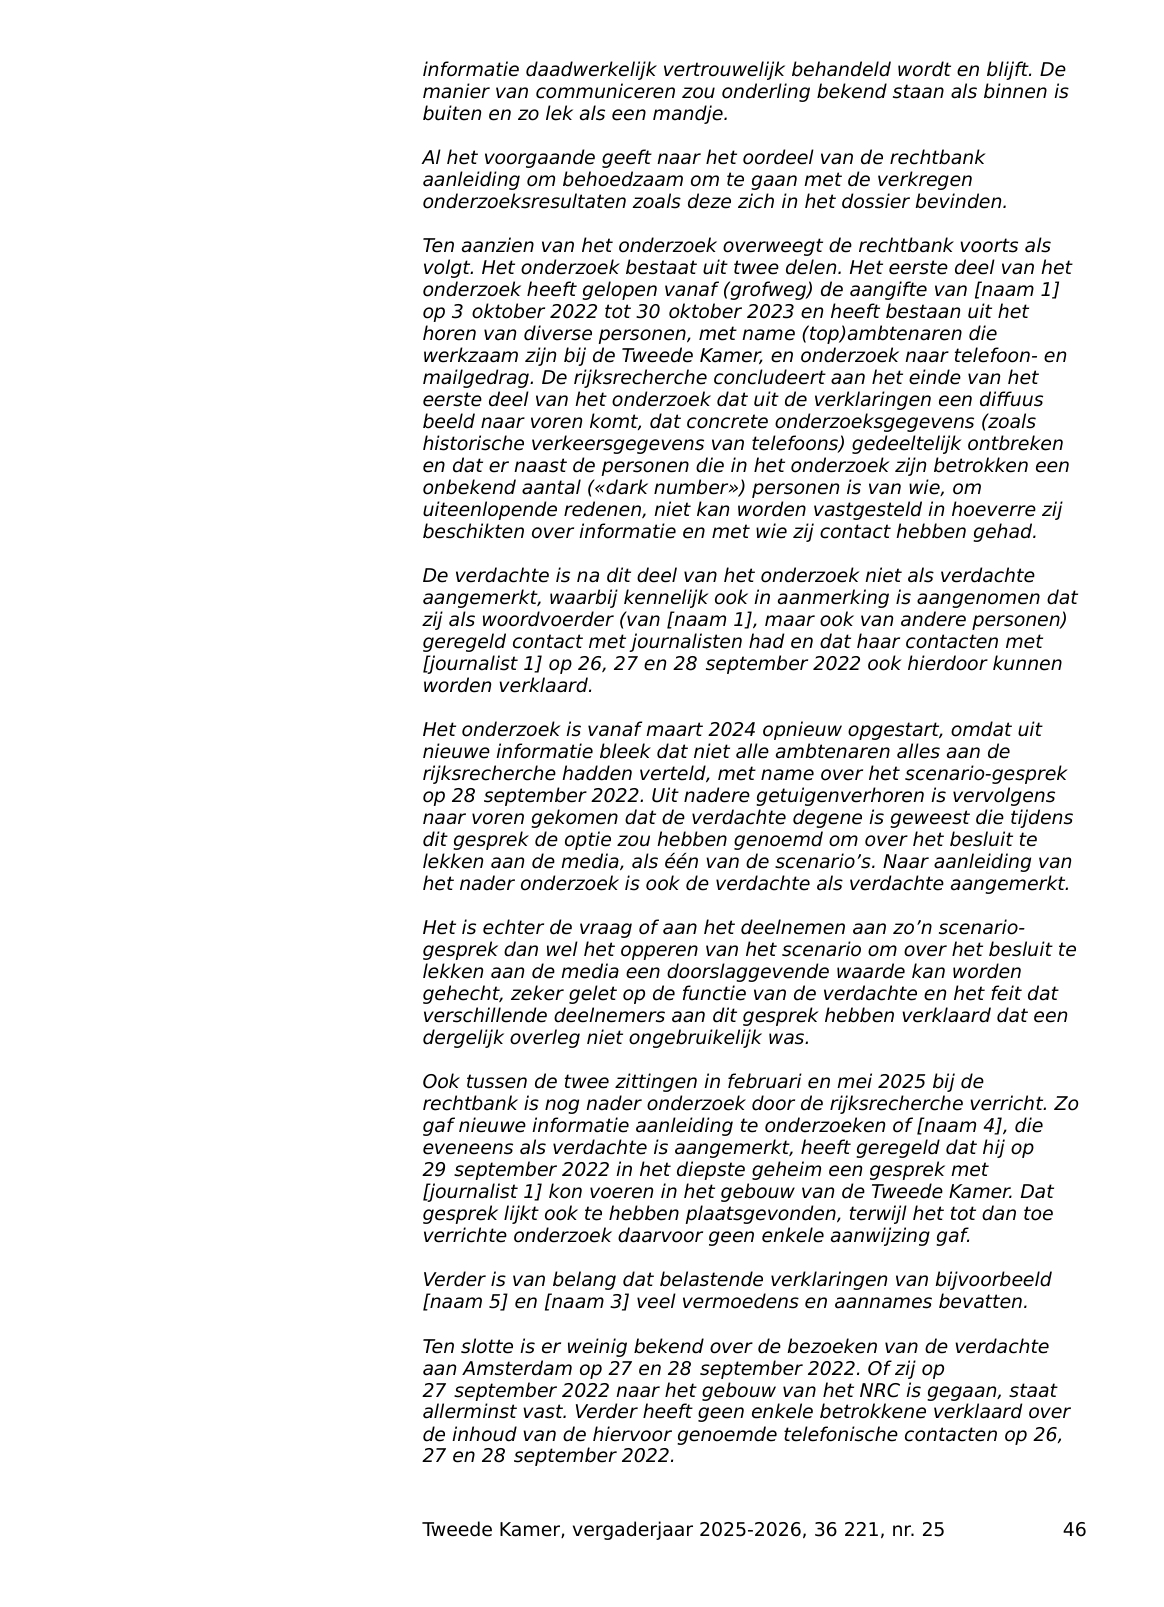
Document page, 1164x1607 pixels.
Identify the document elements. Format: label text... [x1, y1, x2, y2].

text Ten aanzien van het onderzoek overweegt de rechtbank voorts als volgt. Het onderzoek bestaat uit twee delen. Het eerste deel van het onderzoek heeft gelopen vanaf (grofweg) de aangifte van [naam 1] op 3 oktober 2022 tot 30 oktober 2023 en heeft bestaan uit het horen van diverse personen, met name (top)ambtenaren die werkzaam zijn bij de Tweede Kamer, en onderzoek naar telefoon- en mailgedrag. De rijksrecherche concludeert aan het einde van het eerste deel van het onderzoek dat uit de verklaringen een diffuus beeld naar voren komt, dat concrete onderzoeksgegevens (zoals historische verkeersgegevens van telefoons) gedeeltelijk ontbreken en dat er naast de personen die in het onderzoek zijn betrokken een onbekend aantal («dark number») personen is van wie, om uiteenlopende redenen, niet kan worden vastgesteld in hoeverre zij beschikten over informatie en met wie zij contact hebben gehad. [422, 235, 1087, 543]
text Ten slotte is er weinig bekend over de bezoeken van de verdachte aan Amsterdam op 27 en 28 september 2022. Of zij op 27 september 2022 naar het gebouw van het NRC is gegaan, staat allerminst vast. Verder heeft geen enkele betrokkene verklaard over de inhoud van de hiervoor genoemde telefonische contacten op 26, 27 en 28 september 2022. [422, 1336, 1087, 1467]
text Ook tussen de twee zittingen in februari en mei 2025 bij de rechtbank is nog nader onderzoek door de rijksrecherche verricht. Zo gaf nieuwe informatie aanleiding te onderzoeken of [naam 4], die eveneens als verdachte is aangemerkt, heeft geregeld dat hij op 29 september 2022 in het diepste geheim een gesprek met [journalist 1] kon voeren in het gebouw van de Tweede Kamer. Dat gesprek lijkt ook te hebben plaatsgevonden, terwijl het tot dan toe verrichte onderzoek daarvoor geen enkele aanwijzing gaf. [422, 1071, 1087, 1247]
text De verdachte is na dit deel van het onderzoek niet als verdachte aangemerkt, waarbij kennelijk ook in aanmerking is aangenomen dat zij als woordvoerder (van [naam 1], maar ook van andere personen) geregeld contact met journalisten had en dat haar contacten met [journalist 1] op 26, 27 en 28 september 2022 ook hierdoor kunnen worden verklaard. [422, 565, 1087, 697]
text Al het voorgaande geeft naar het oordeel van de rechtbank aanleiding om behoedzaam om te gaan met de verkregen onderzoeksresultaten zoals deze zich in het dossier bevinden. [422, 147, 1087, 213]
text Verder is van belang dat belastende verklaringen van bijvoorbeeld [naam 5] en [naam 3] veel vermoedens en aannames bevatten. [422, 1269, 1087, 1313]
text informatie daadwerkelijk vertrouwelijk behandeld wordt en blijft. De manier van communiceren zou onderling bekend staan als binnen is buiten en zo lek als een mandje. [422, 59, 1087, 125]
text Het is echter de vraag of aan het deelnemen aan zo’n scenario-gesprek dan wel het opperen van het scenario om over het besluit te lekken aan de media een doorslaggevende waarde kan worden gehecht, zeker gelet op de functie van de verdachte en het feit dat verschillende deelnemers aan dit gesprek hebben verklaard dat een dergelijk overleg niet ongebruikelijk was. [422, 917, 1087, 1049]
text Het onderzoek is vanaf maart 2024 opnieuw opgestart, omdat uit nieuwe informatie bleek dat niet alle ambtenaren alles aan de rijksrecherche hadden verteld, met name over het scenario-gesprek op 28 september 2022. Uit nadere getuigenverhoren is vervolgens naar voren gekomen dat de verdachte degene is geweest die tijdens dit gesprek de optie zou hebben genoemd om over het besluit te lekken aan de media, als één van de scenario’s. Naar aanleiding van het nader onderzoek is ook de verdachte als verdachte aangemerkt. [422, 719, 1087, 895]
